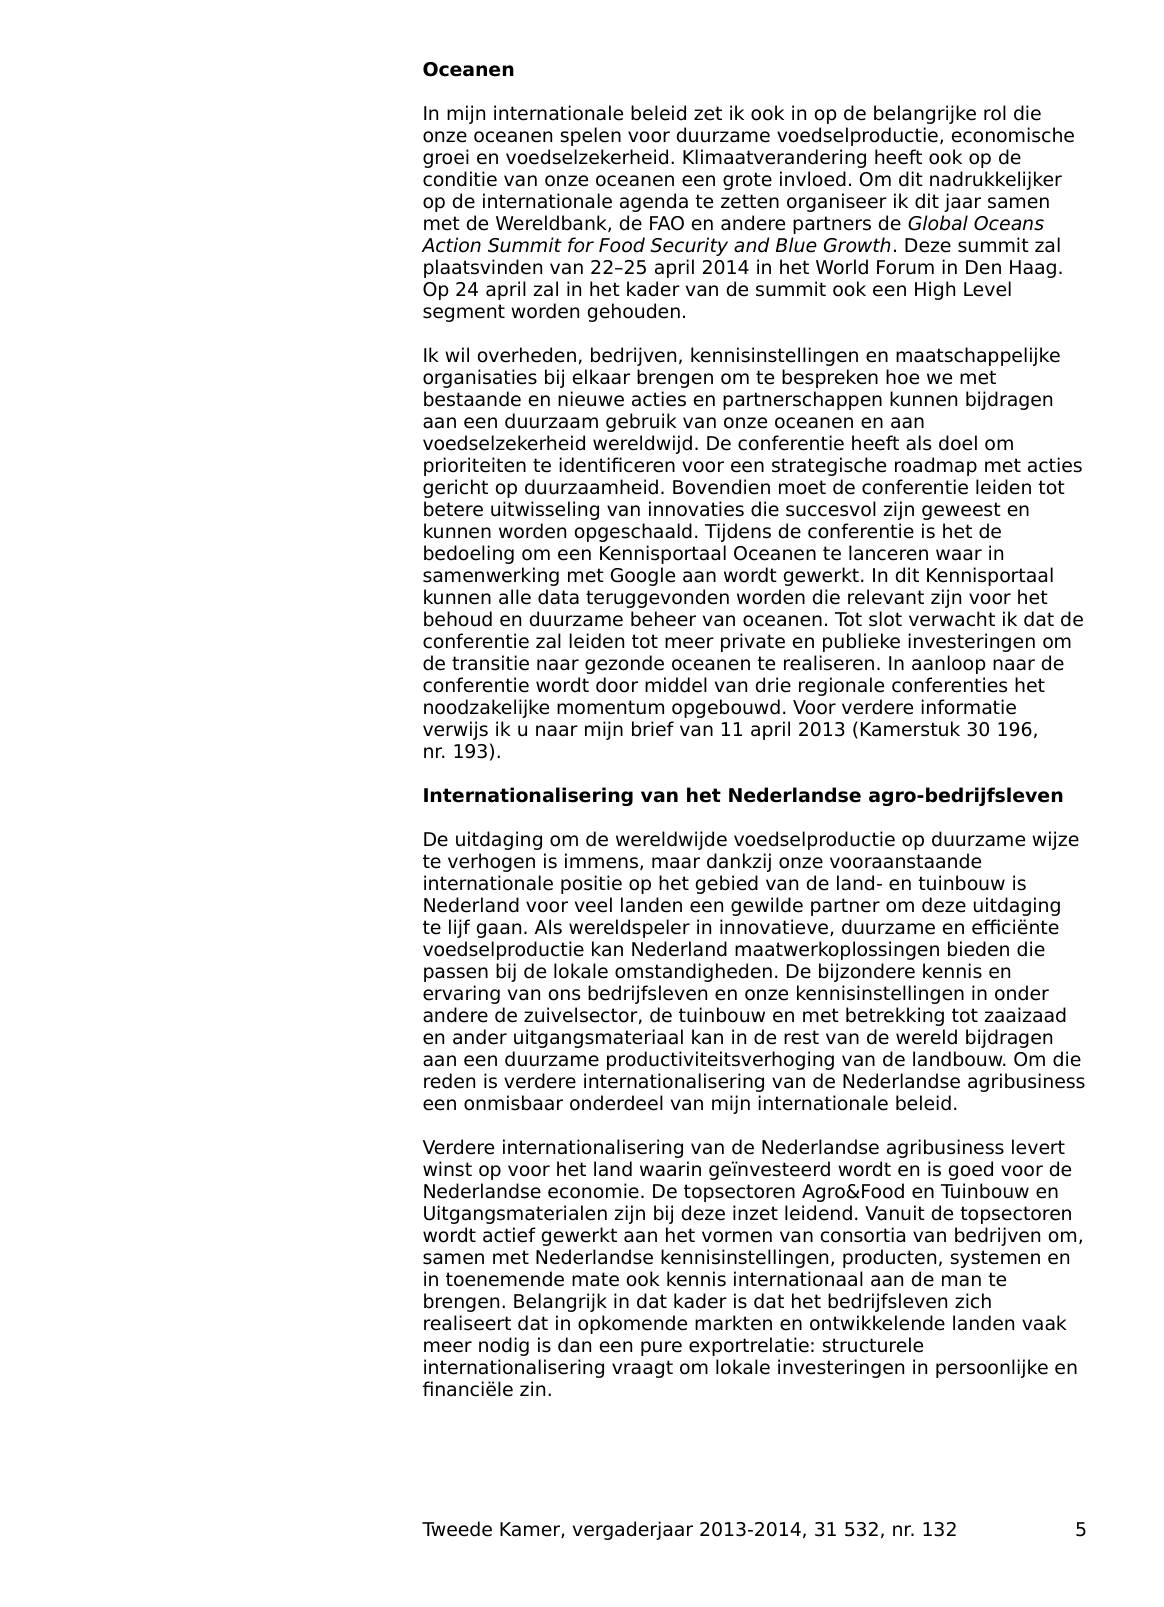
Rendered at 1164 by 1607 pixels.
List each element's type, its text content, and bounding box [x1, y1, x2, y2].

subtitle Oceanen [422, 59, 1087, 81]
text Verdere internationalisering van de Nederlandse agribusiness levert winst op voor het land waarin geïnvesteerd wordt en is goed voor de Nederlandse economie. De topsectoren Agro&Food en Tuinbouw en Uitgangsmaterialen zijn bij deze inzet leidend. Vanuit de topsectoren wordt actief gewerkt aan het vormen van consortia van bedrijven om, samen met Nederlandse kennisinstellingen, producten, systemen en in toenemende mate ook kennis internationaal aan de man te brengen. Belangrijk in dat kader is dat het bedrijfsleven zich realiseert dat in opkomende markten en ontwikkelende landen vaak meer nodig is dan een pure exportrelatie: structurele internationalisering vraagt om lokale investeringen in persoonlijke en financiële zin. [422, 1137, 1087, 1401]
text In mijn internationale beleid zet ik ook in op de belangrijke rol die onze oceanen spelen voor duurzame voedselproductie, economische groei en voedselzekerheid. Klimaatverandering heeft ook op de conditie van onze oceanen een grote invloed. Om dit nadrukkelijker op de internationale agenda te zetten organiseer ik dit jaar samen met de Wereldbank, de FAO en andere partners de Global Oceans Action Summit for Food Security and Blue Growth. Deze summit zal plaatsvinden van 22–25 april 2014 in het World Forum in Den Haag. Op 24 april zal in het kader van de summit ook een High Level segment worden gehouden. [422, 103, 1087, 323]
text De uitdaging om de wereldwijde voedselproductie op duurzame wijze te verhogen is immens, maar dankzij onze vooraanstaande internationale positie op het gebied van de land- en tuinbouw is Nederland voor veel landen een gewilde partner om deze uitdaging te lijf gaan. Als wereldspeler in innovatieve, duurzame en efficiënte voedselproductie kan Nederland maatwerkoplossingen bieden die passen bij de lokale omstandigheden. De bijzondere kennis en ervaring van ons bedrijfsleven en onze kennisinstellingen in onder andere de zuivelsector, de tuinbouw en met betrekking tot zaaizaad en ander uitgangsmateriaal kan in de rest van de wereld bijdragen aan een duurzame productiviteitsverhoging van de landbouw. Om die reden is verdere internationalisering van de Nederlandse agribusiness een onmisbaar onderdeel van mijn internationale beleid. [422, 829, 1087, 1115]
text Ik wil overheden, bedrijven, kennisinstellingen en maatschappelijke organisaties bij elkaar brengen om te bespreken hoe we met bestaande en nieuwe acties en partnerschappen kunnen bijdragen aan een duurzaam gebruik van onze oceanen en aan voedselzekerheid wereldwijd. De conferentie heeft als doel om prioriteiten te identificeren voor een strategische roadmap met acties gericht op duurzaamheid. Bovendien moet de conferentie leiden tot betere uitwisseling van innovaties die succesvol zijn geweest en kunnen worden opgeschaald. Tijdens de conferentie is het de bedoeling om een Kennisportaal Oceanen te lanceren waar in samenwerking met Google aan wordt gewerkt. In dit Kennisportaal kunnen alle data teruggevonden worden die relevant zijn voor het behoud en duurzame beheer van oceanen. Tot slot verwacht ik dat de conferentie zal leiden tot meer private en publieke investeringen om de transitie naar gezonde oceanen te realiseren. In aanloop naar de conferentie wordt door middel van drie regionale conferenties het noodzakelijke momentum opgebouwd. Voor verdere informatie verwijs ik u naar mijn brief van 11 april 2013 (Kamerstuk 30 196, nr. 193). [422, 345, 1087, 763]
subtitle Internationalisering van het Nederlandse agro-bedrijfsleven [422, 785, 1087, 807]
